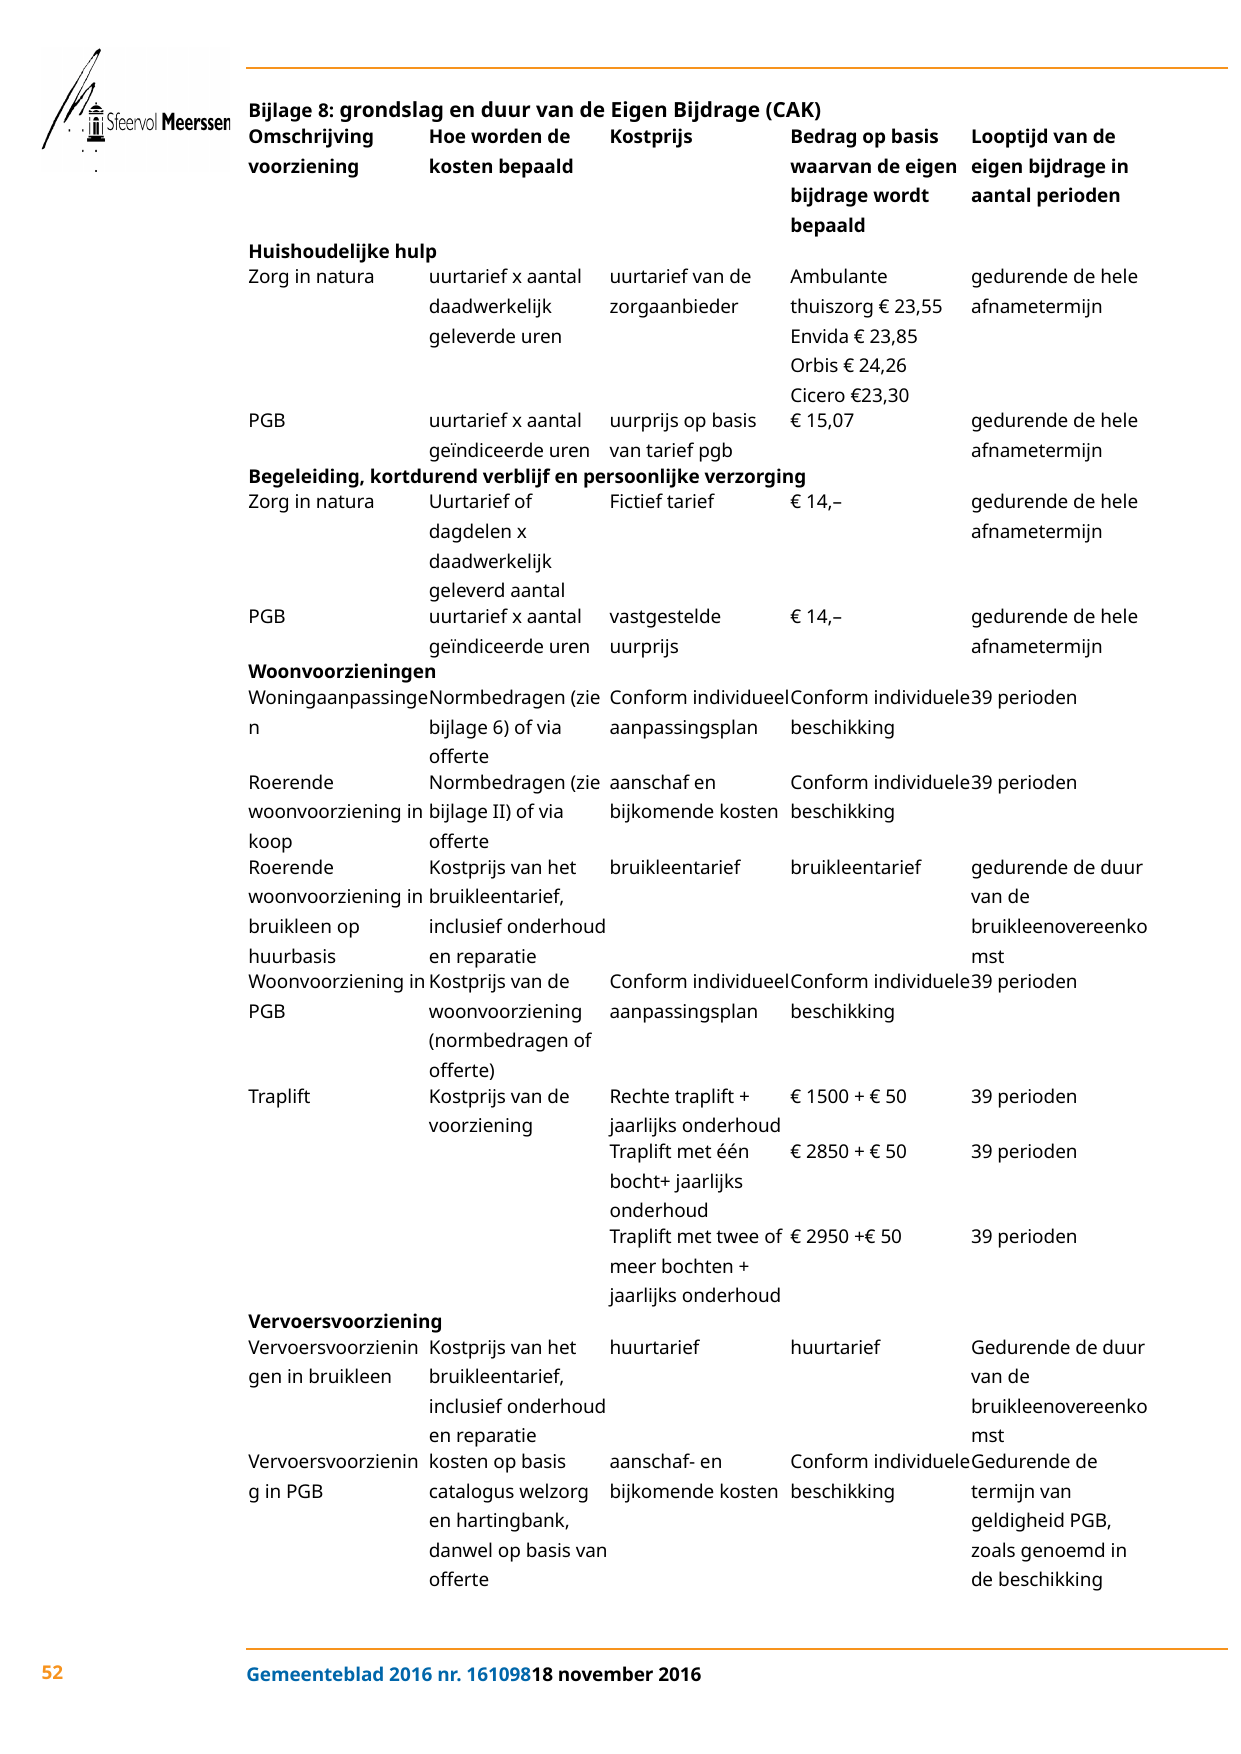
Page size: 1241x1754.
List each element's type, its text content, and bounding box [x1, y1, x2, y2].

table_cell 39 perioden [971, 969, 1152, 1083]
table_cell PGB [248, 408, 429, 463]
table_cell [248, 1138, 429, 1223]
table_cell € 14,– [790, 603, 971, 658]
table_cell Fictief tarief [609, 489, 790, 603]
table_header Hoe worden de kosten bepaald [429, 124, 609, 238]
table_cell uurprijs op basis van tarief pgb [609, 408, 790, 463]
table_cell € 14,– [790, 489, 971, 603]
table_cell Kostprijs van de voorziening [429, 1083, 609, 1138]
table_header Kostprijs [609, 124, 790, 238]
table_cell € 2850 + € 50 [790, 1138, 971, 1223]
table_cell vastgestelde uurprijs [609, 603, 790, 658]
table_cell gedurende de hele afnametermijn [971, 603, 1152, 658]
table_cell Kostprijs van de woonvoorziening (normbedragen of offerte) [429, 969, 609, 1083]
table_cell Conform individueel aanpassingsplan [609, 969, 790, 1083]
table_cell Traplift met twee of meer bochten + jaarlijks onderhoud [609, 1223, 790, 1308]
table_cell Normbedragen (zie bijlage 6) of via offerte [429, 684, 609, 769]
table_cell Gedurende de duur van de bruikleenovereenkomst [971, 1334, 1152, 1448]
table_cell 39 perioden [971, 769, 1152, 854]
table_cell Conform individuele beschikking [790, 1448, 971, 1592]
table_cell Woningaanpassingen [248, 684, 429, 769]
table_cell uurtarief x aantal daadwerkelijk geleverde uren [429, 264, 609, 408]
table_cell aanschaf- en bijkomende kosten [609, 1448, 790, 1592]
table_cell Vervoersvoorzieningen in bruikleen [248, 1334, 429, 1448]
table_cell Conform individuele beschikking [790, 769, 971, 854]
table_cell Traplift met één bocht+ jaarlijks onderhoud [609, 1138, 790, 1223]
table_cell Kostprijs van het bruikleentarief, inclusief onderhoud en reparatie [429, 1334, 609, 1448]
table_cell Traplift [248, 1083, 429, 1138]
table_cell Rechte traplift + jaarlijks onderhoud [609, 1083, 790, 1138]
table_cell 39 perioden [971, 1138, 1152, 1223]
table_cell PGB [248, 603, 429, 658]
table_cell bruikleentarief [790, 854, 971, 968]
table_cell Kostprijs van het bruikleentarief, inclusief onderhoud en reparatie [429, 854, 609, 968]
table_cell Conform individuele beschikking [790, 684, 971, 769]
table_cell bruikleentarief [609, 854, 790, 968]
text Bijlage 8: grondslag en duur van de Eigen Bijdrage (CAK) [248, 95, 1152, 123]
table_cell huurtarief [790, 1334, 971, 1448]
table_cell Begeleiding, kortdurend verblijf en persoonlijke verzorging [248, 463, 1152, 489]
table_cell [429, 1223, 609, 1308]
table_cell Zorg in natura [248, 489, 429, 603]
table_cell Conform individueel aanpassingsplan [609, 684, 790, 769]
table_cell Roerende woonvoorziening in koop [248, 769, 429, 854]
table_cell Uurtarief of dagdelen x daadwerkelijk geleverd aantal [429, 489, 609, 603]
table_cell Conform individuele beschikking [790, 969, 971, 1083]
table_cell aanschaf en bijkomende kosten [609, 769, 790, 854]
table_cell [248, 1223, 429, 1308]
table_cell uurtarief van de zorgaanbieder [609, 264, 790, 408]
table_header Bedrag op basis waarvan de eigen bijdrage wordt bepaald [790, 124, 971, 238]
table_cell gedurende de hele afnametermijn [971, 408, 1152, 463]
table_cell 39 perioden [971, 684, 1152, 769]
table_cell kosten op basis catalogus welzorg en hartingbank, danwel op basis van offerte [429, 1448, 609, 1592]
table_cell € 2950 +€ 50 [790, 1223, 971, 1308]
table_cell gedurende de hele afnametermijn [971, 264, 1152, 408]
table_cell Woonvoorziening in PGB [248, 969, 429, 1083]
table_cell Vervoersvoorziening in PGB [248, 1448, 429, 1592]
table_header Looptijd van de eigen bijdrage in aantal perioden [971, 124, 1152, 238]
table_cell Normbedragen (zie bijlage II) of via offerte [429, 769, 609, 854]
table_cell Gedurende de termijn van geldigheid PGB, zoals genoemd in de beschikking [971, 1448, 1152, 1592]
table_cell huurtarief [609, 1334, 790, 1448]
table_cell Woonvoorzieningen [248, 659, 1152, 684]
table_cell 39 perioden [971, 1223, 1152, 1308]
table_cell Roerende woonvoorziening in bruikleen op huurbasis [248, 854, 429, 968]
table_cell € 15,07 [790, 408, 971, 463]
table_cell € 1500 + € 50 [790, 1083, 971, 1138]
table_cell gedurende de duur van de bruikleenovereenkomst [971, 854, 1152, 968]
table_cell [429, 1138, 609, 1223]
table_cell gedurende de hele afnametermijn [971, 489, 1152, 603]
table_header Omschrijving voorziening [248, 124, 429, 238]
table_cell Huishoudelijke hulp [248, 238, 1152, 264]
table_cell uurtarief x aantal geïndiceerde uren [429, 603, 609, 658]
table_cell Vervoersvoorziening [248, 1308, 1152, 1334]
table_cell Ambulante thuiszorg € 23,55 Envida € 23,85 Orbis € 24,26 Cicero €23,30 [790, 264, 971, 408]
table_cell uurtarief x aantal geïndiceerde uren [429, 408, 609, 463]
table_cell 39 perioden [971, 1083, 1152, 1138]
table_cell Zorg in natura [248, 264, 429, 408]
picture [41, 47, 231, 172]
